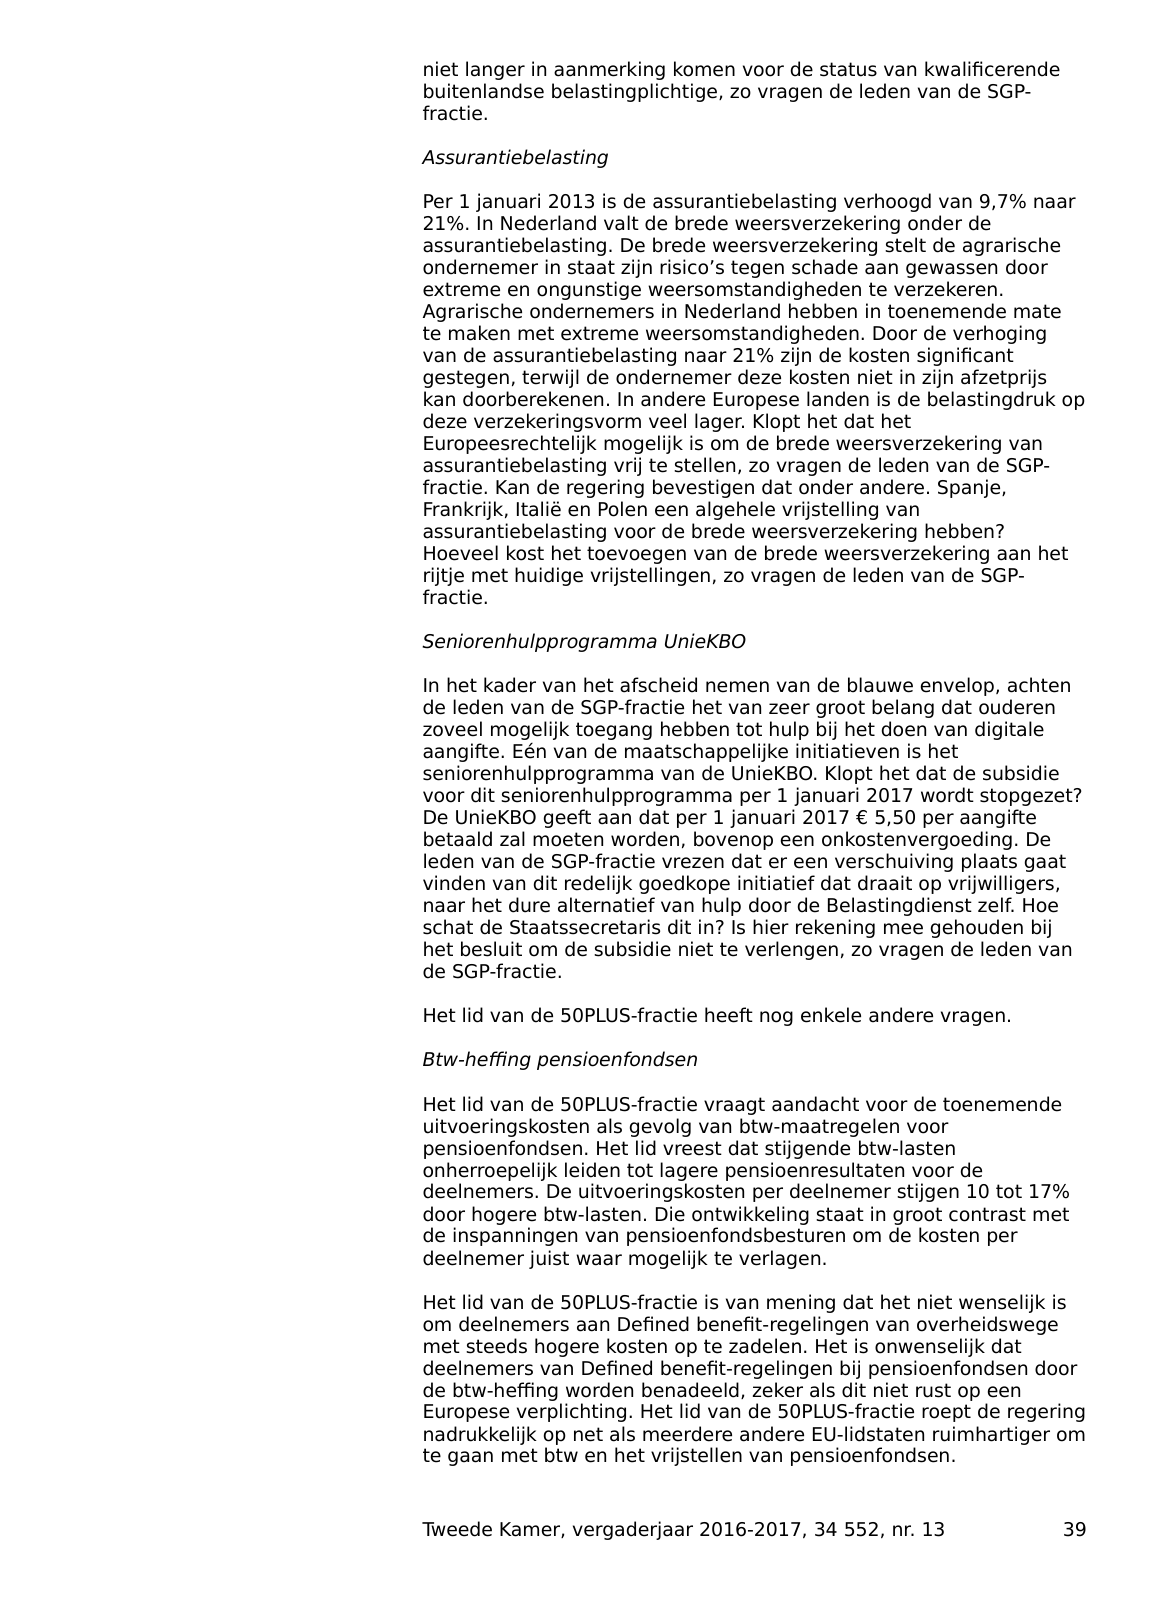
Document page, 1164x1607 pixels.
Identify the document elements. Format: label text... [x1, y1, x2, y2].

text Het lid van de 50PLUS-fractie heeft nog enkele andere vragen. [422, 1005, 1087, 1027]
text In het kader van het afscheid nemen van de blauwe envelop, achten de leden van de SGP-fractie het van zeer groot belang dat ouderen zoveel mogelijk toegang hebben tot hulp bij het doen van digitale aangifte. Eén van de maatschappelijke initiatieven is het seniorenhulpprogramma van de UnieKBO. Klopt het dat de subsidie voor dit seniorenhulpprogramma per 1 januari 2017 wordt stopgezet? De UnieKBO geeft aan dat per 1 januari 2017 € 5,50 per aangifte betaald zal moeten worden, bovenop een onkostenvergoeding. De leden van de SGP-fractie vrezen dat er een verschuiving plaats gaat vinden van dit redelijk goedkope initiatief dat draait op vrijwilligers, naar het dure alternatief van hulp door de Belastingdienst zelf. Hoe schat de Staatssecretaris dit in? Is hier rekening mee gehouden bij het besluit om de subsidie niet te verlengen, zo vragen de leden van de SGP-fractie. [422, 675, 1087, 983]
subtitle Btw-heffing pensioenfondsen [422, 1049, 1087, 1071]
text Per 1 januari 2013 is de assurantiebelasting verhoogd van 9,7% naar 21%. In Nederland valt de brede weersverzekering onder de assurantiebelasting. De brede weersverzekering stelt de agrarische ondernemer in staat zijn risico’s tegen schade aan gewassen door extreme en ongunstige weersomstandigheden te verzekeren. Agrarische ondernemers in Nederland hebben in toenemende mate te maken met extreme weersomstandigheden. Door de verhoging van de assurantiebelasting naar 21% zijn de kosten significant gestegen, terwijl de ondernemer deze kosten niet in zijn afzetprijs kan doorberekenen. In andere Europese landen is de belastingdruk op deze verzekeringsvorm veel lager. Klopt het dat het Europeesrechtelijk mogelijk is om de brede weersverzekering van assurantiebelasting vrij te stellen, zo vragen de leden van de SGP-fractie. Kan de regering bevestigen dat onder andere. Spanje, Frankrijk, Italië en Polen een algehele vrijstelling van assurantiebelasting voor de brede weersverzekering hebben? Hoeveel kost het toevoegen van de brede weersverzekering aan het rijtje met huidige vrijstellingen, zo vragen de leden van de SGP-fractie. [422, 191, 1087, 609]
subtitle Assurantiebelasting [422, 147, 1087, 169]
text Het lid van de 50PLUS-fractie vraagt aandacht voor de toenemende uitvoeringskosten als gevolg van btw-maatregelen voor pensioenfondsen. Het lid vreest dat stijgende btw-lasten onherroepelijk leiden tot lagere pensioenresultaten voor de deelnemers. De uitvoeringskosten per deelnemer stijgen 10 tot 17% door hogere btw-lasten. Die ontwikkeling staat in groot contrast met de inspanningen van pensioenfondsbesturen om de kosten per deelnemer juist waar mogelijk te verlagen. [422, 1093, 1087, 1269]
text Het lid van de 50PLUS-fractie is van mening dat het niet wenselijk is om deelnemers aan Defined benefit-regelingen van overheidswege met steeds hogere kosten op te zadelen. Het is onwenselijk dat deelnemers van Defined benefit-regelingen bij pensioenfondsen door de btw-heffing worden benadeeld, zeker als dit niet rust op een Europese verplichting. Het lid van de 50PLUS-fractie roept de regering nadrukkelijk op net als meerdere andere EU-lidstaten ruimhartiger om te gaan met btw en het vrijstellen van pensioenfondsen. [422, 1292, 1087, 1467]
subtitle Seniorenhulpprogramma UnieKBO [422, 631, 1087, 653]
text niet langer in aanmerking komen voor de status van kwalificerende buitenlandse belastingplichtige, zo vragen de leden van de SGP-fractie. [422, 59, 1087, 125]
